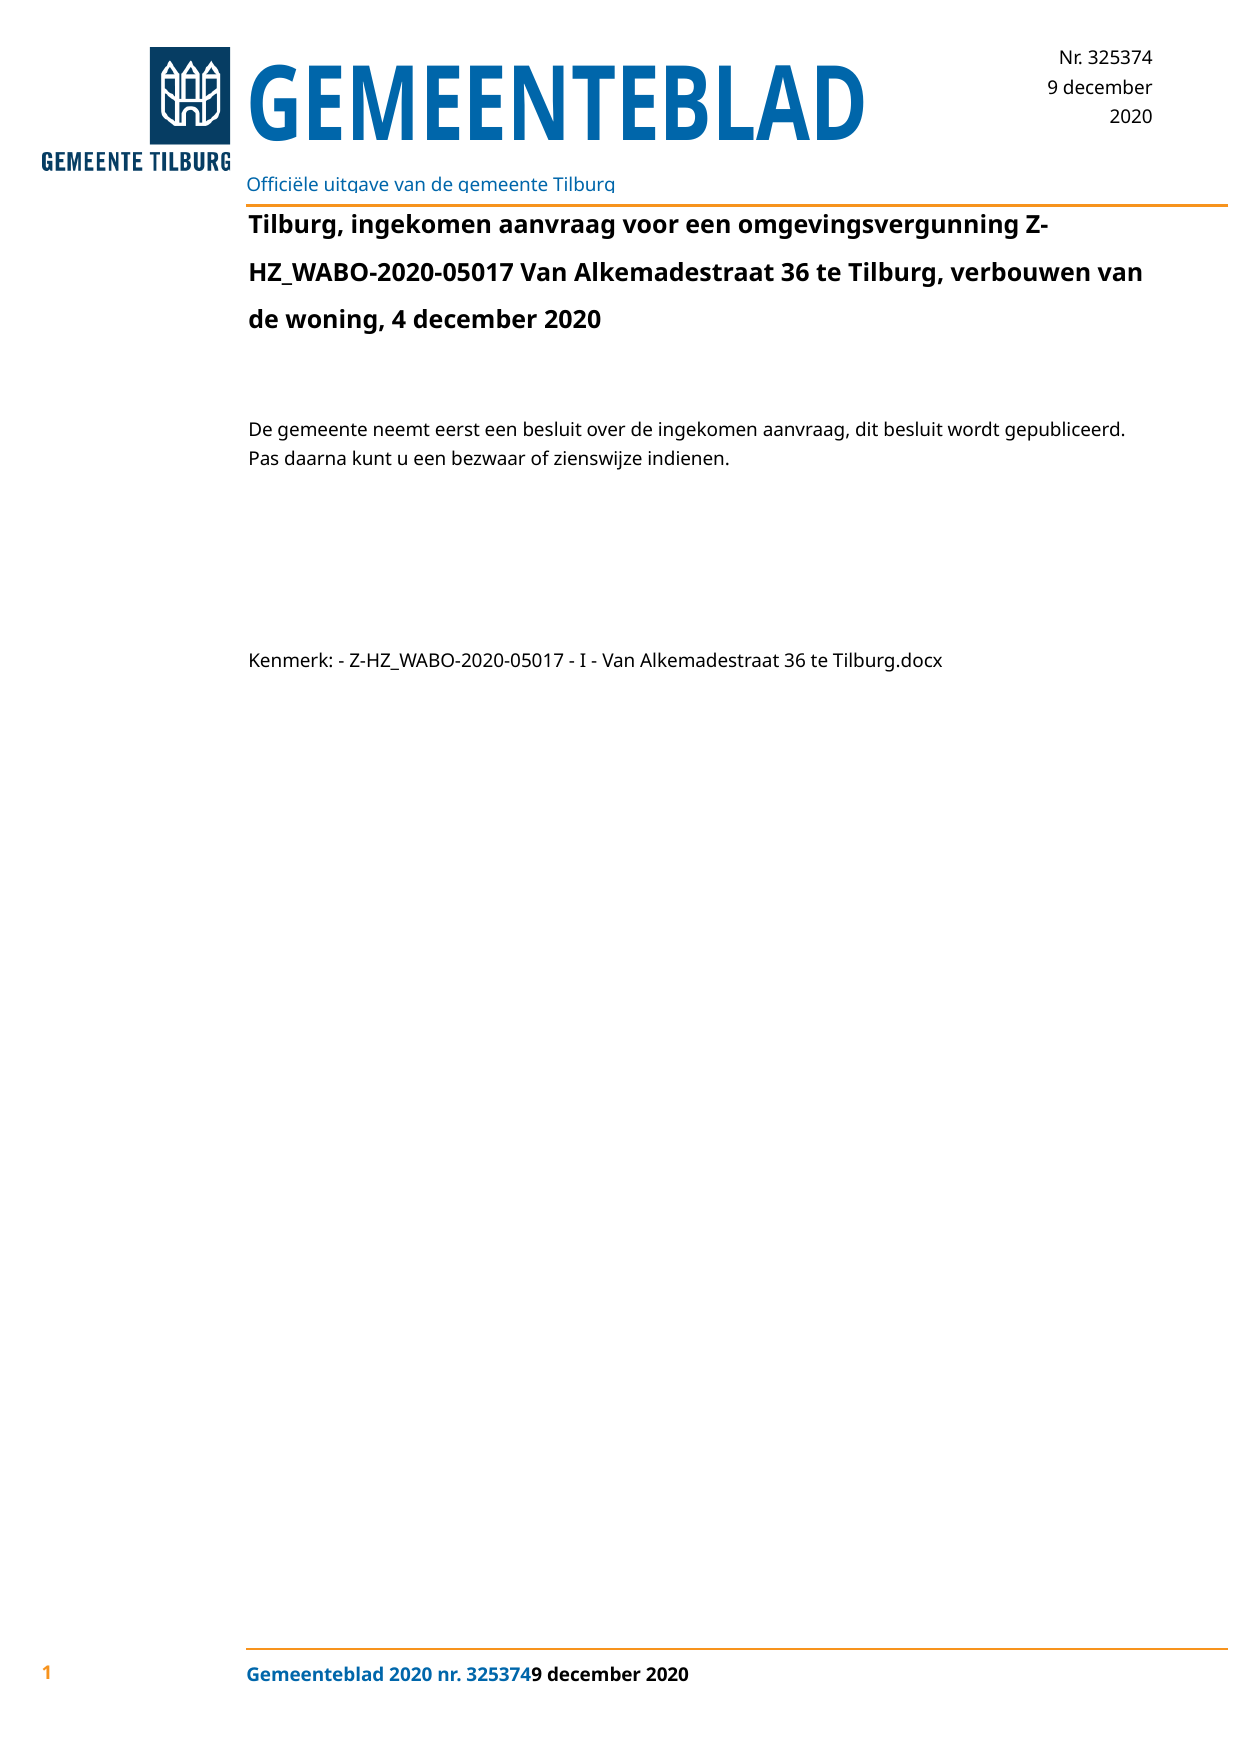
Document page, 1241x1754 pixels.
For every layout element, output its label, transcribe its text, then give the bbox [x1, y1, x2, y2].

text Tilburg, ingekomen aanvraag voor een omgevingsvergunning Z-HZ_WABO-2020-05017 Van Alkemadestraat 36 te Tilburg, verbouwen van de woning, 4 december 2020 [248, 207, 1152, 336]
picture [41, 47, 231, 172]
text De gemeente neemt eerst een besluit over de ingekomen aanvraag, dit besluit wordt gepubliceerd. Pas daarna kunt u een bezwaar of zienswijze indienen. [248, 416, 1152, 471]
text Kenmerk: - Z-HZ_WABO-2020-05017 - I - Van Alkemadestraat 36 te Tilburg.docx [248, 647, 1152, 673]
